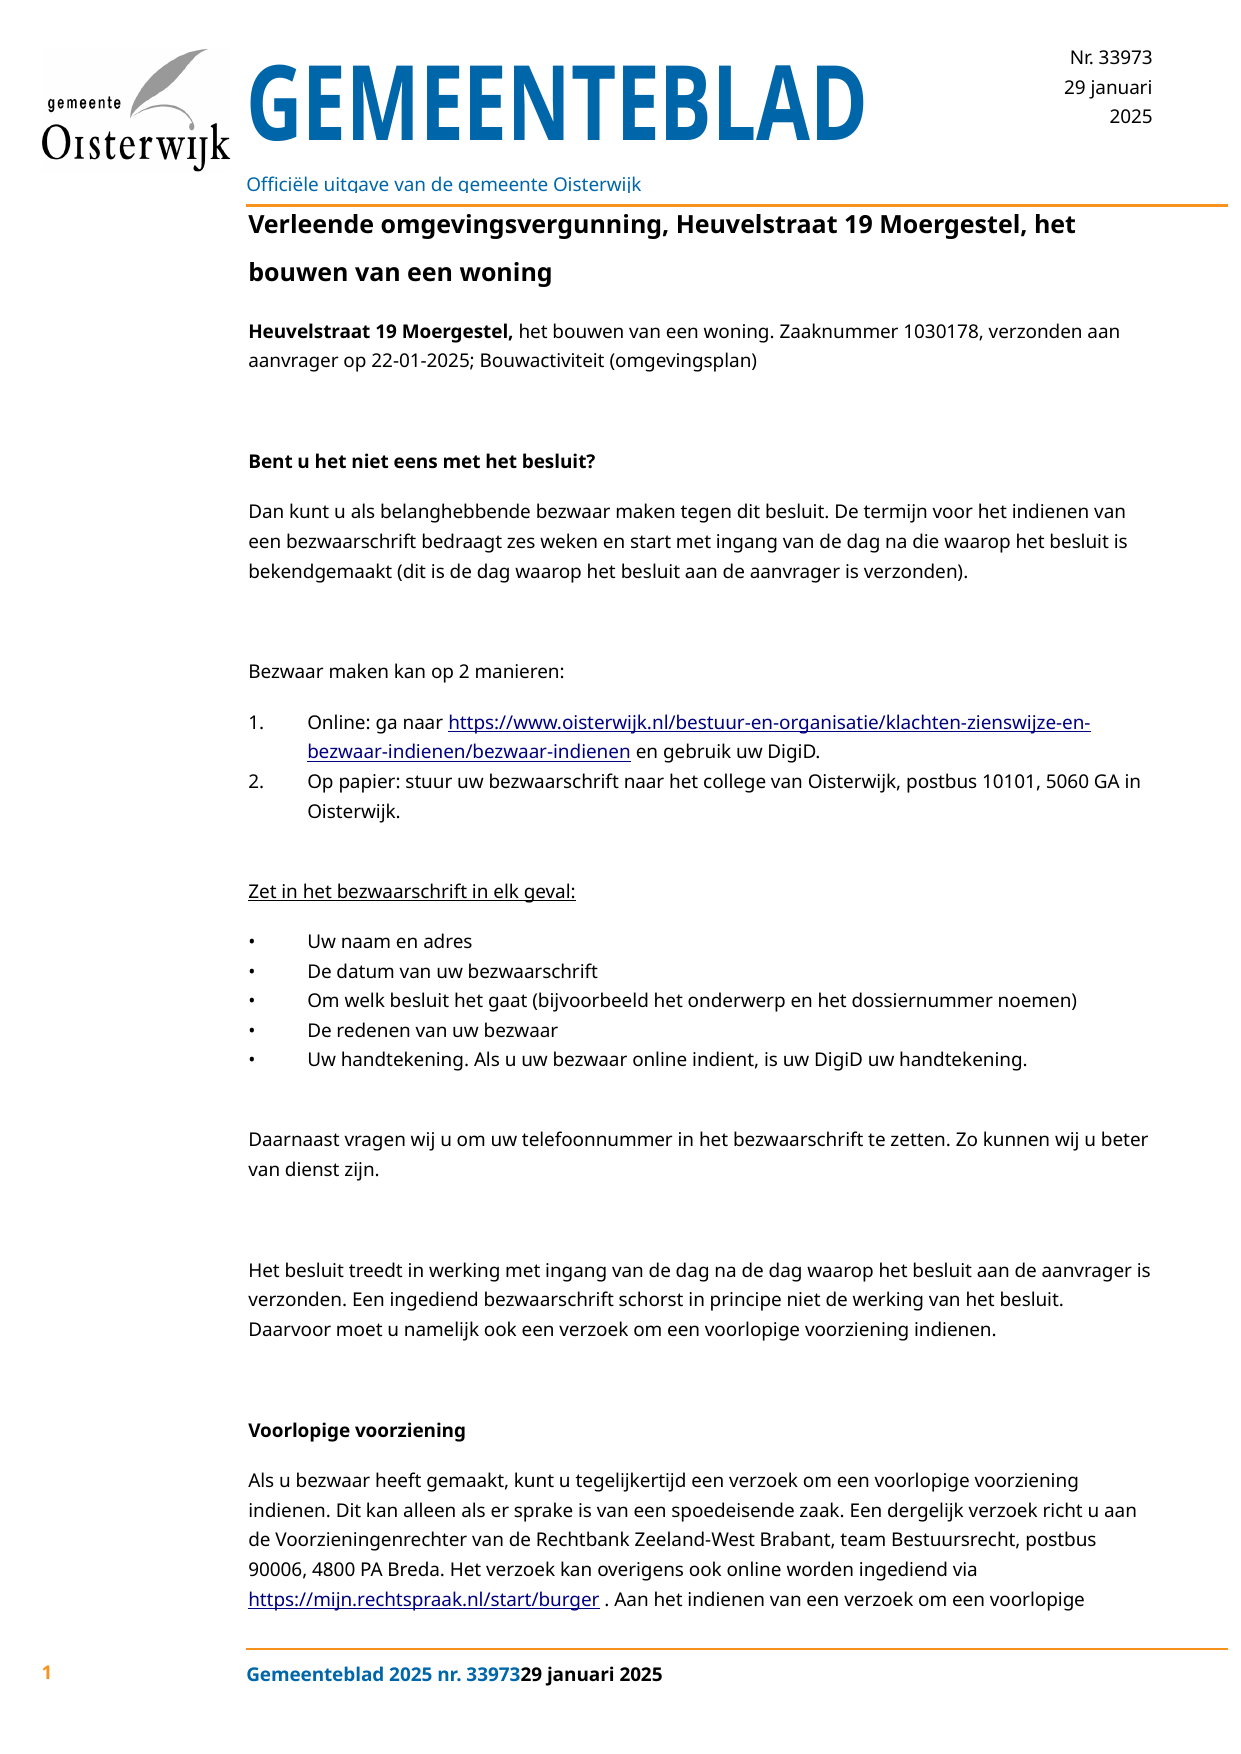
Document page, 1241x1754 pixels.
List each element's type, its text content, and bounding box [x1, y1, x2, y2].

text Voorlopige voorziening [248, 1417, 1152, 1443]
list Om welk besluit het gaat (bijvoorbeeld het onderwerp en het dossiernummer noemen) [248, 987, 1152, 1013]
text Bent u het niet eens met het besluit? [248, 448, 1152, 474]
text Verleende omgevingsvergunning, Heuvelstraat 19 Moergestel, het bouwen van een woning [248, 207, 1152, 288]
list Op papier: stuur uw bezwaarschrift naar het college van Oisterwijk, postbus 10101, 5060 GA in Oisterwijk. [248, 768, 1152, 824]
text Heuvelstraat 19 Moergestel, het bouwen van een woning. Zaaknummer 1030178, verzonden aan aanvrager op 22-01-2025; Bouwactiviteit (omgevingsplan) [248, 318, 1152, 373]
list De redenen van uw bezwaar [248, 1017, 1152, 1043]
list Uw naam en adres [248, 928, 1152, 954]
list De datum van uw bezwaarschrift [248, 958, 1152, 984]
text Dan kunt u als belanghebbende bezwaar maken tegen dit besluit. De termijn voor het indienen van een bezwaarschrift bedraagt zes weken en start met ingang van de dag na die waarop het besluit is bekendgemaakt (dit is de dag waarop het besluit aan de aanvrager is verzonden). [248, 499, 1152, 584]
list Online: ga naar https://www.oisterwijk.nl/bestuur-en-organisatie/klachten-zienswijze-en-bezwaar-indienen/bezwaar-indienen en gebruik uw DigiD. [248, 709, 1152, 764]
text Bezwaar maken kan op 2 manieren: [248, 659, 1152, 684]
text Daarnaast vragen wij u om uw telefoonnummer in het bezwaarschrift te zetten. Zo kunnen wij u beter van dienst zijn. [248, 1127, 1152, 1182]
text Het besluit treedt in werking met ingang van de dag na de dag waarop het besluit aan de aanvrager is verzonden. Een ingediend bezwaarschrift schorst in principe niet de werking van het besluit. Daarvoor moet u namelijk ook een verzoek om een voorlopige voorziening indienen. [248, 1257, 1152, 1342]
picture [41, 47, 231, 172]
text Als u bezwaar heeft gemaakt, kunt u tegelijkertijd een verzoek om een voorlopige voorziening indienen. Dit kan alleen als er sprake is van een spoedeisende zaak. Een dergelijk verzoek richt u aan de Voorzieningenrechter van de Rechtbank Zeeland-West Brabant, team Bestuursrecht, postbus 90006, 4800 PA Breda. Het verzoek kan overigens ook online worden ingediend via https://mijn.rechtspraak.nl/start/burger . Aan het indienen van een verzoek om een voorlopige [248, 1467, 1152, 1612]
text Zet in het bezwaarschrift in elk geval: [248, 878, 1152, 904]
list Uw handtekening. Als u uw bezwaar online indient, is uw DigiD uw handtekening. [248, 1047, 1152, 1072]
